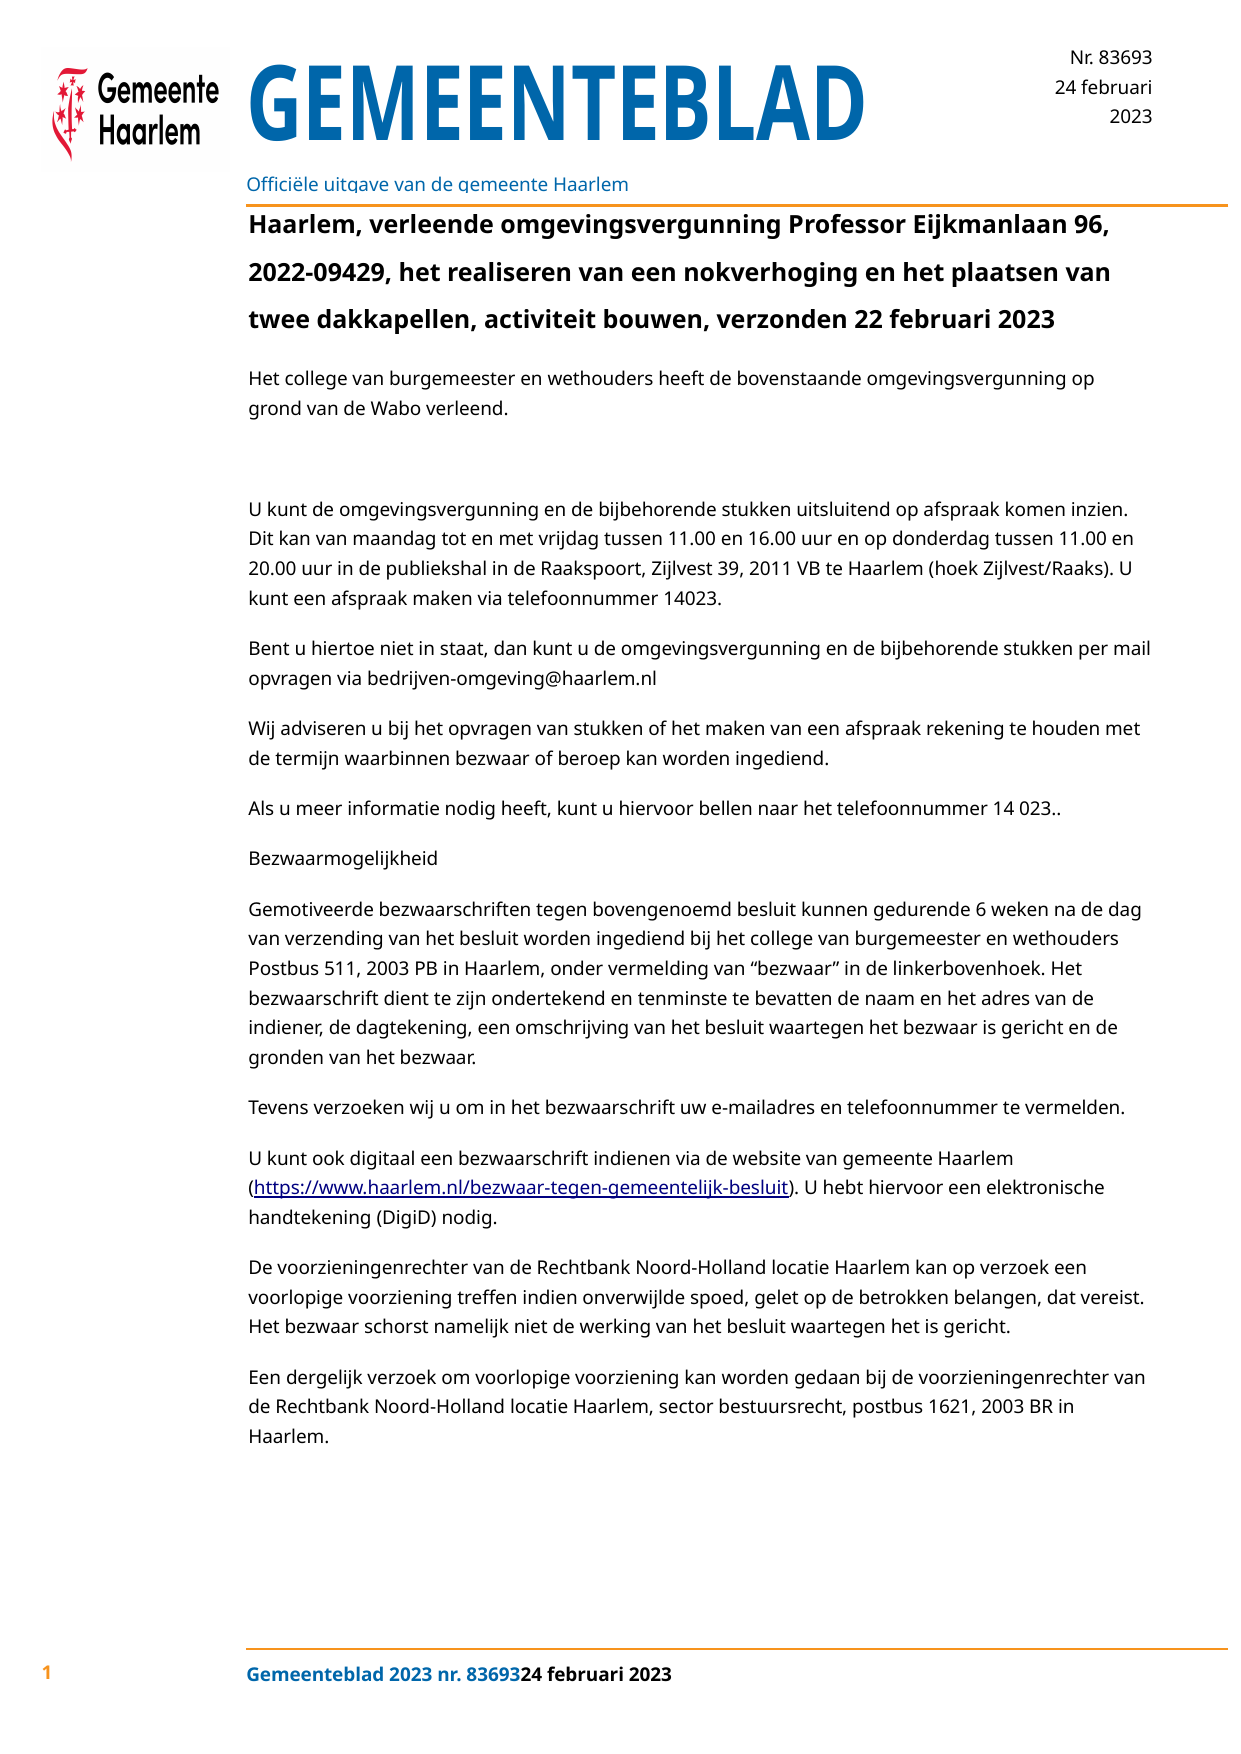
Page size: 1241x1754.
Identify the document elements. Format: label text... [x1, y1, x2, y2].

text U kunt de omgevingsvergunning en de bijbehorende stukken uitsluitend op afspraak komen inzien. Dit kan van maandag tot en met vrijdag tussen 11.00 en 16.00 uur en op donderdag tussen 11.00 en 20.00 uur in de publiekshal in de Raakspoort, Zijlvest 39, 2011 VB te Haarlem (hoek Zijlvest/Raaks). U kunt een afspraak maken via telefoonnummer 14023. [248, 496, 1152, 610]
text Tevens verzoeken wij u om in het bezwaarschrift uw e-mailadres en telefoonnummer te vermelden. [248, 1094, 1152, 1120]
text Bezwaarmogelijkheid [248, 846, 1152, 871]
text Wij adviseren u bij het opvragen van stukken of het maken van een afspraak rekening te houden met de termijn waarbinnen bezwaar of beroep kan worden ingediend. [248, 715, 1152, 770]
text Een dergelijk verzoek om voorlopige voorziening kan worden gedaan bij de voorzieningenrechter van de Rechtbank Noord-Holland locatie Haarlem, sector bestuursrecht, postbus 1621, 2003 BR in Haarlem. [248, 1364, 1152, 1449]
text U kunt ook digitaal een bezwaarschrift indienen via de website van gemeente Haarlem (https://www.haarlem.nl/bezwaar-tegen-gemeentelijk-besluit). U hebt hiervoor een elektronische handtekening (DigiD) nodig. [248, 1145, 1152, 1229]
text Het college van burgemeester en wethouders heeft de bovenstaande omgevingsvergunning op grond van de Wabo verleend. [248, 366, 1152, 421]
text Als u meer informatie nodig heeft, kunt u hiervoor bellen naar het telefoonnummer 14 023.. [248, 795, 1152, 821]
text Bent u hiertoe niet in staat, dan kunt u de omgevingsvergunning en de bijbehorende stukken per mail opvragen via bedrijven-omgeving@haarlem.nl [248, 635, 1152, 690]
picture [41, 47, 231, 172]
text Gemotiveerde bezwaarschriften tegen bovengenoemd besluit kunnen gedurende 6 weken na de dag van verzending van het besluit worden ingediend bij het college van burgemeester en wethouders Postbus 511, 2003 PB in Haarlem, onder vermelding van “bezwaar” in de linkerbovenhoek. Het bezwaarschrift dient te zijn ondertekend en tenminste te bevatten de naam en het adres van de indiener, de dagtekening, een omschrijving van het besluit waartegen het bezwaar is gericht en de gronden van het bezwaar. [248, 896, 1152, 1069]
text De voorzieningenrechter van de Rechtbank Noord-Holland locatie Haarlem kan op verzoek een voorlopige voorziening treffen indien onverwijlde spoed, gelet op de betrokken belangen, dat vereist. Het bezwaar schorst namelijk niet de werking van het besluit waartegen het is gericht. [248, 1254, 1152, 1339]
text Haarlem, verleende omgevingsvergunning Professor Eijkmanlaan 96, 2022-09429, het realiseren van een nokverhoging en het plaatsen van twee dakkapellen, activiteit bouwen, verzonden 22 februari 2023 [248, 207, 1152, 336]
